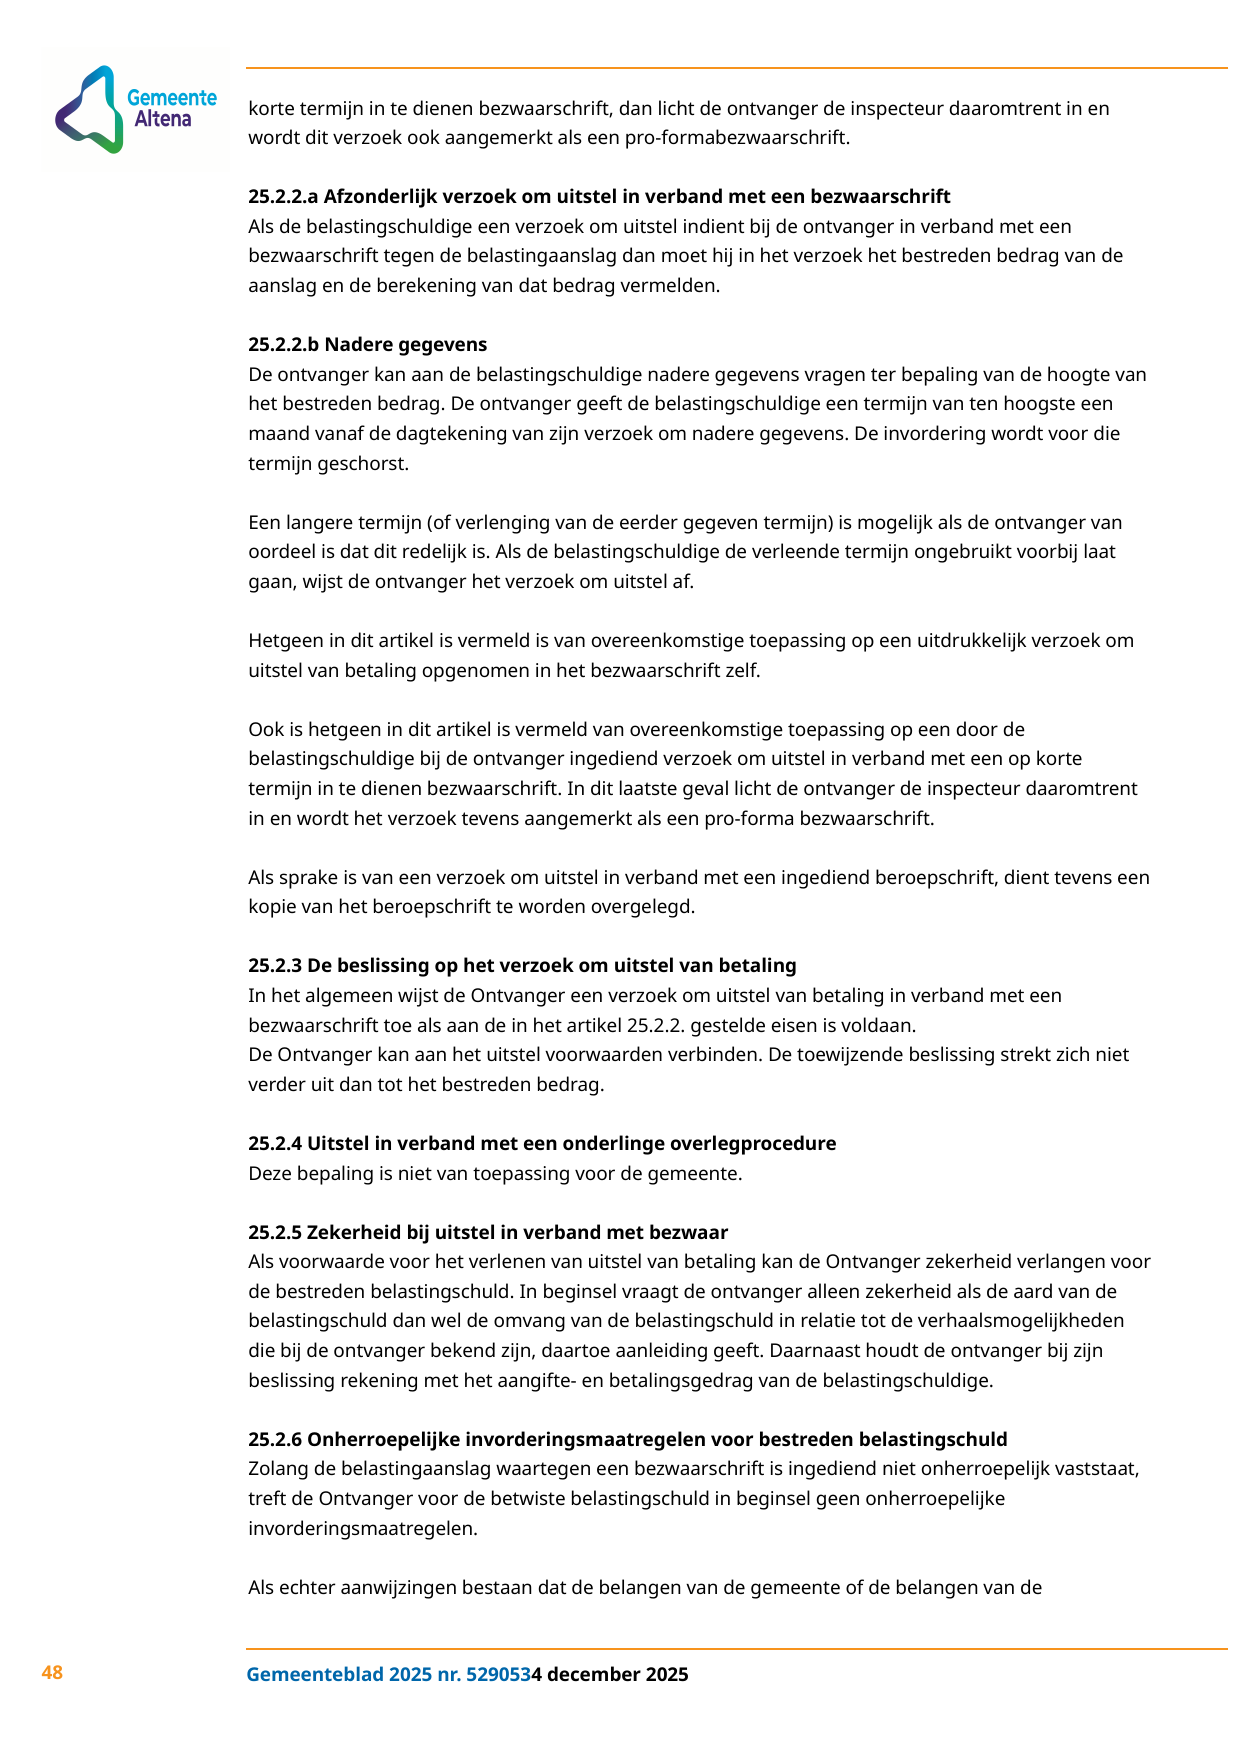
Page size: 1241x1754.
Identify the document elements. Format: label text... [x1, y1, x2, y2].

text 25.2.4 Uitstel in verband met een onderlinge overlegprocedure [248, 1130, 1152, 1156]
text Als echter aanwijzingen bestaan dat de belangen van de gemeente of de belangen van de [248, 1574, 1152, 1600]
text Als voorwaarde voor het verlenen van uitstel van betaling kan de Ontvanger zekerheid verlangen voor de bestreden belastingschuld. In beginsel vraagt de ontvanger alleen zekerheid als de aard van de belastingschuld dan wel de omvang van de belastingschuld in relatie tot de verhaalsmogelijkheden die bij de ontvanger bekend zijn, daartoe aanleiding geeft. Daarnaast houdt de ontvanger bij zijn beslissing rekening met het aangifte- en betalingsgedrag van de belastingschuldige. [248, 1248, 1152, 1393]
text De Ontvanger kan aan het uitstel voorwaarden verbinden. De toewijzende beslissing strekt zich niet verder uit dan tot het bestreden bedrag. [248, 1041, 1152, 1097]
text Als de belastingschuldige een verzoek om uitstel indient bij de ontvanger in verband met een bezwaarschrift tegen de belastingaanslag dan moet hij in het verzoek het bestreden bedrag van de aanslag en de berekening van dat bedrag vermelden. [248, 213, 1152, 298]
text Deze bepaling is niet van toepassing voor de gemeente. [248, 1160, 1152, 1186]
text Een langere termijn (of verlenging van de eerder gegeven termijn) is mogelijk als de ontvanger van oordeel is dat dit redelijk is. Als de belastingschuldige de verleende termijn ongebruikt voorbij laat gaan, wijst de ontvanger het verzoek om uitstel af. [248, 509, 1152, 594]
text Als sprake is van een verzoek om uitstel in verband met een ingediend beroepschrift, dient tevens een kopie van het beroepschrift te worden overgelegd. [248, 864, 1152, 919]
text In het algemeen wijst de Ontvanger een verzoek om uitstel van betaling in verband met een bezwaarschrift toe als aan de in het artikel 25.2.2. gestelde eisen is voldaan. [248, 982, 1152, 1038]
text 25.2.2.b Nadere gegevens [248, 331, 1152, 357]
text De ontvanger kan aan de belastingschuldige nadere gegevens vragen ter bepaling van de hoogte van het bestreden bedrag. De ontvanger geeft de belastingschuldige een termijn van ten hoogste een maand vanaf de dagtekening van zijn verzoek om nadere gegevens. De invordering wordt voor die termijn geschorst. [248, 361, 1152, 476]
text 25.2.6 Onherroepelijke invorderingsmaatregelen voor bestreden belastingschuld [248, 1426, 1152, 1452]
text 25.2.5 Zekerheid bij uitstel in verband met bezwaar [248, 1219, 1152, 1245]
picture [41, 47, 231, 172]
text Zolang de belastingaanslag waartegen een bezwaarschrift is ingediend niet onherroepelijk vaststaat, treft de Ontvanger voor de betwiste belastingschuld in beginsel geen onherroepelijke invorderingsmaatregelen. [248, 1456, 1152, 1541]
text Ook is hetgeen in dit artikel is vermeld van overeenkomstige toepassing op een door de belastingschuldige bij de ontvanger ingediend verzoek om uitstel in verband met een op korte termijn in te dienen bezwaarschrift. In dit laatste geval licht de ontvanger de inspecteur daaromtrent in en wordt het verzoek tevens aangemerkt als een pro-forma bezwaarschrift. [248, 716, 1152, 831]
text 25.2.3 De beslissing op het verzoek om uitstel van betaling [248, 953, 1152, 978]
text korte termijn in te dienen bezwaarschrift, dan licht de ontvanger de inspecteur daaromtrent in en wordt dit verzoek ook aangemerkt als een pro-formabezwaarschrift. [248, 95, 1152, 150]
text Hetgeen in dit artikel is vermeld is van overeenkomstige toepassing op een uitdrukkelijk verzoek om uitstel van betaling opgenomen in het bezwaarschrift zelf. [248, 627, 1152, 683]
text 25.2.2.a Afzonderlijk verzoek om uitstel in verband met een bezwaarschrift [248, 183, 1152, 209]
